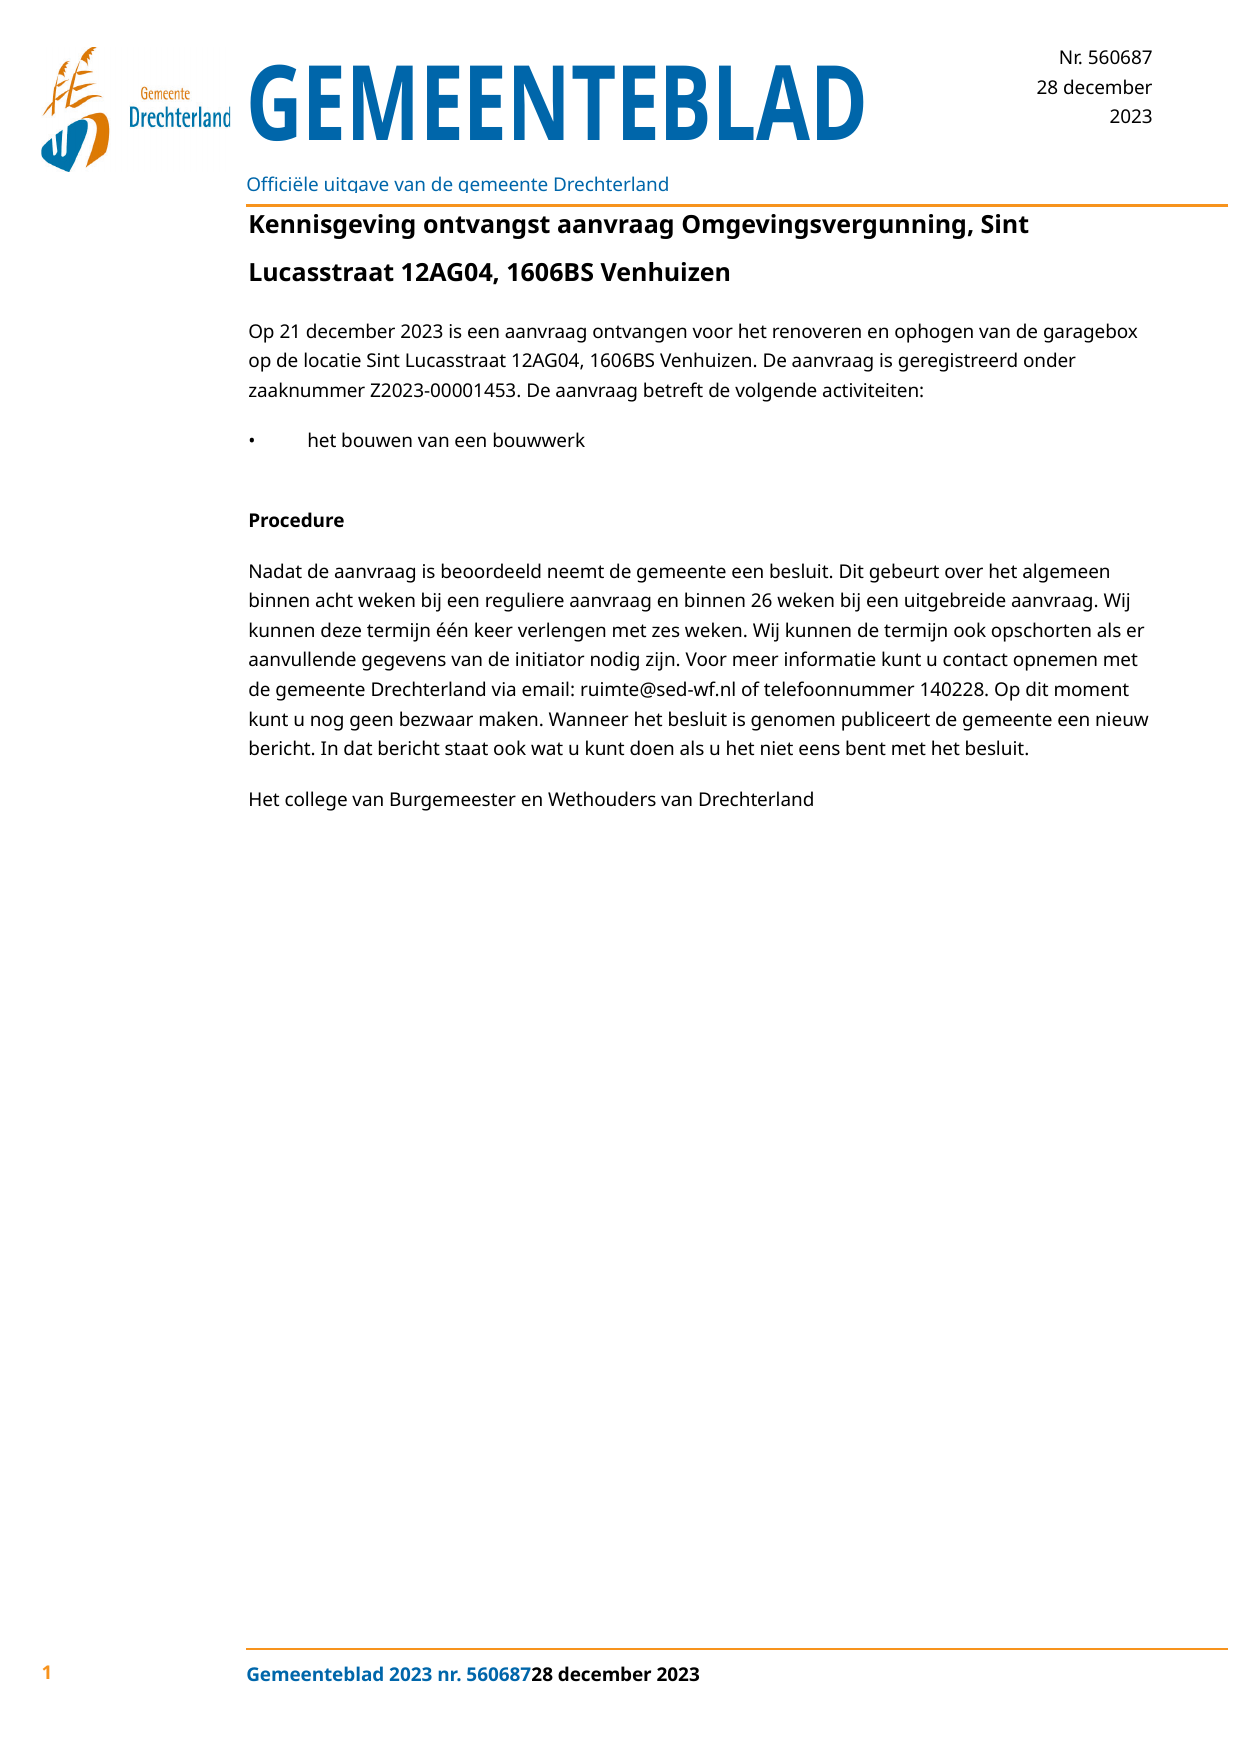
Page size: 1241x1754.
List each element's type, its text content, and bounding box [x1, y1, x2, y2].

list het bouwen van een bouwwerk [248, 427, 1152, 453]
picture [226, 115, 231, 124]
text Het college van Burgemeester en Wethouders van Drechterland [248, 786, 1152, 812]
text Kennisgeving ontvangst aanvraag Omgevingsvergunning, Sint Lucasstraat 12AG04, 1606BS Venhuizen [248, 207, 1152, 288]
text Nadat de aanvraag is beoordeeld neemt de gemeente een besluit. Dit gebeurt over het algemeen binnen acht weken bij een reguliere aanvraag en binnen 26 weken bij een uitgebreide aanvraag. Wij kunnen deze termijn één keer verlengen met zes weken. Wij kunnen de termijn ook opschorten als er aanvullende gegevens van de initiator nodig zijn. Voor meer informatie kunt u contact opnemen met de gemeente Drechterland via email: ruimte@sed-wf.nl of telefoonnummer 140228. Op dit moment kunt u nog geen bezwaar maken. Wanneer het besluit is genomen publiceert de gemeente een nieuw bericht. In dat bericht staat ook wat u kunt doen als u het niet eens bent met het besluit. [248, 558, 1152, 761]
picture [41, 158, 64, 172]
picture [41, 47, 231, 172]
text Procedure [248, 507, 1152, 533]
text Op 21 december 2023 is een aanvraag ontvangen voor het renoveren en ophogen van de garagebox op de locatie Sint Lucasstraat 12AG04, 1606BS Venhuizen. De aanvraag is geregistreerd onder zaaknummer Z2023-00001453. De aanvraag betreft de volgende activiteiten: [248, 318, 1152, 403]
